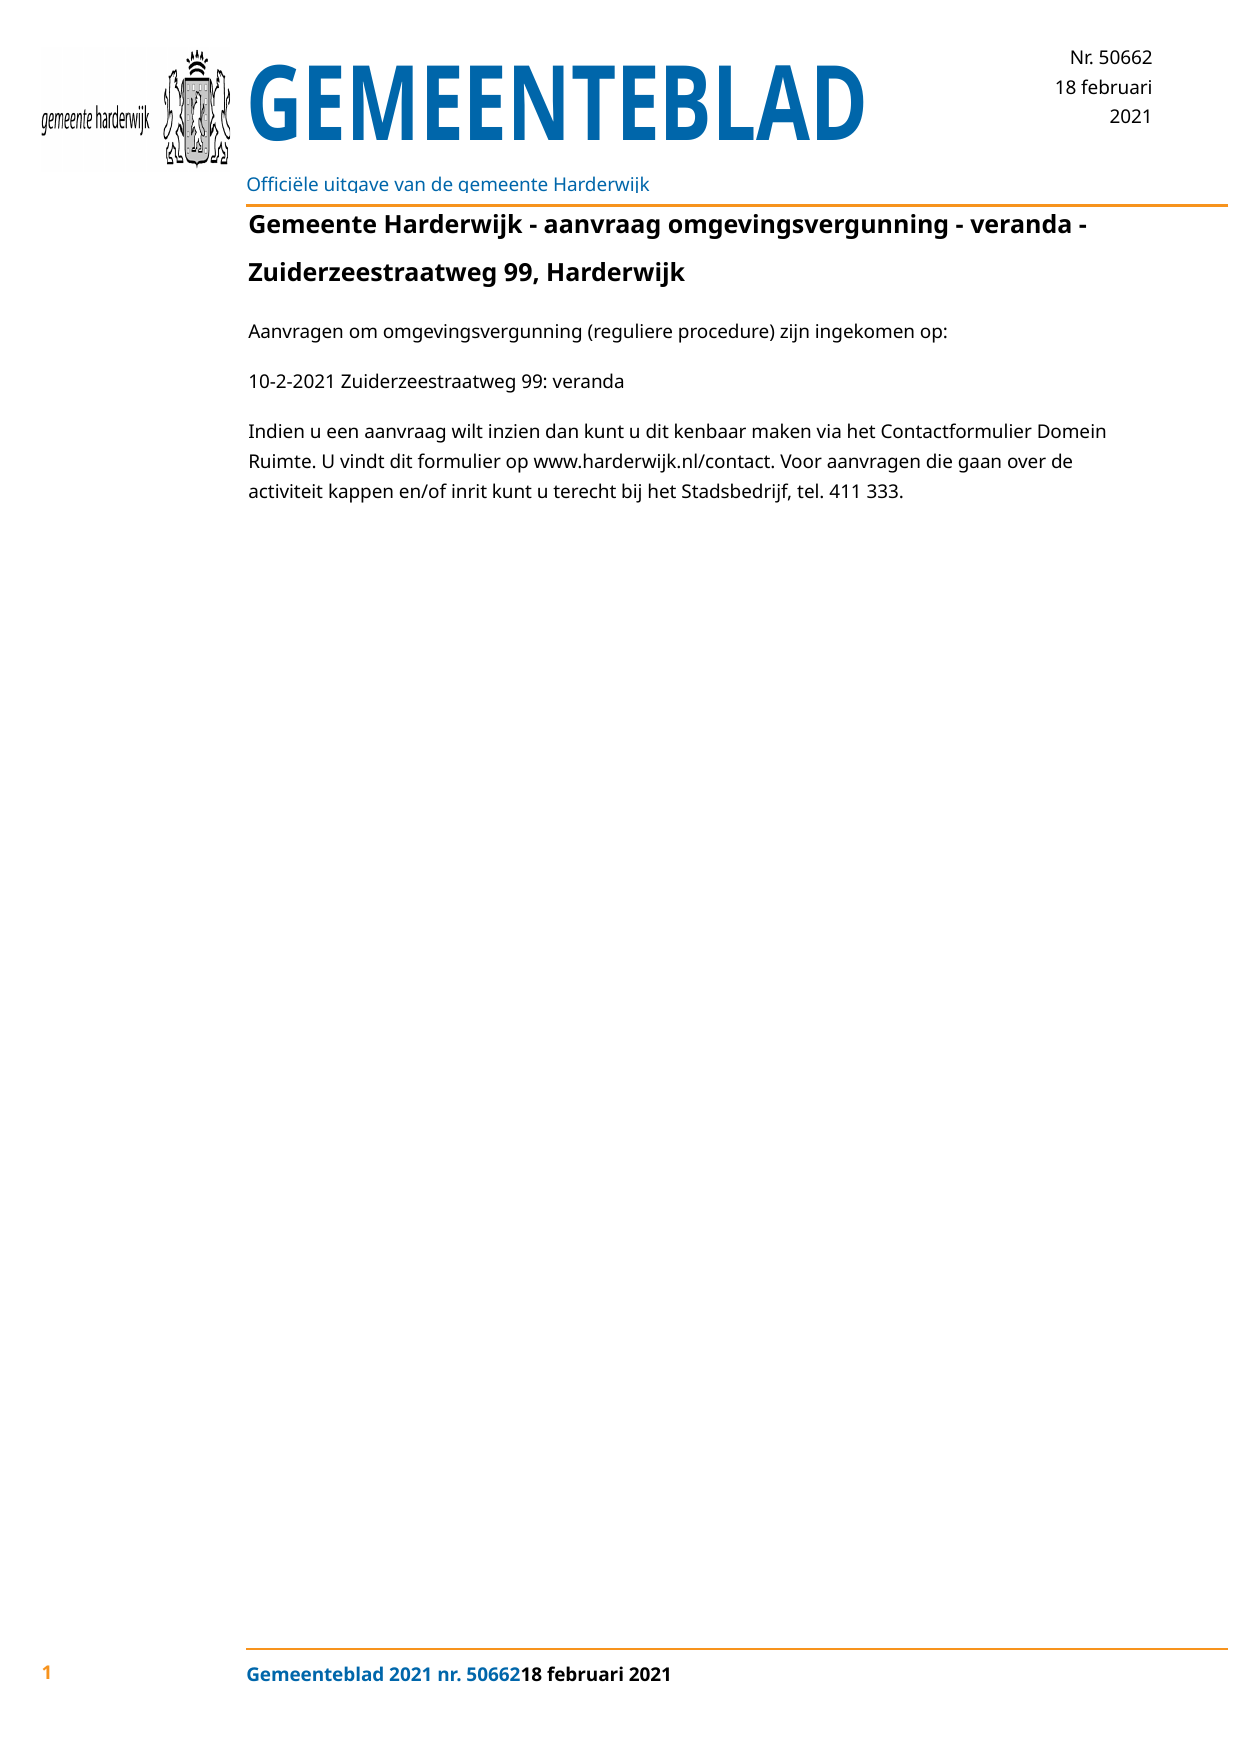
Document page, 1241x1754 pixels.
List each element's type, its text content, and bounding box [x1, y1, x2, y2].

text Aanvragen om omgevingsvergunning (reguliere procedure) zijn ingekomen op: [248, 318, 1152, 344]
text 10-2-2021 Zuiderzeestraatweg 99: veranda [248, 368, 1152, 394]
text Gemeente Harderwijk - aanvraag omgevingsvergunning - veranda - Zuiderzeestraatweg 99, Harderwijk [248, 207, 1152, 288]
picture [41, 47, 231, 172]
text Indien u een aanvraag wilt inzien dan kunt u dit kenbaar maken via het Contactformulier Domein Ruimte. U vindt dit formulier op www.harderwijk.nl/contact. Voor aanvragen die gaan over de activiteit kappen en/of inrit kunt u terecht bij het Stadsbedrijf, tel. 411 333. [248, 419, 1152, 504]
